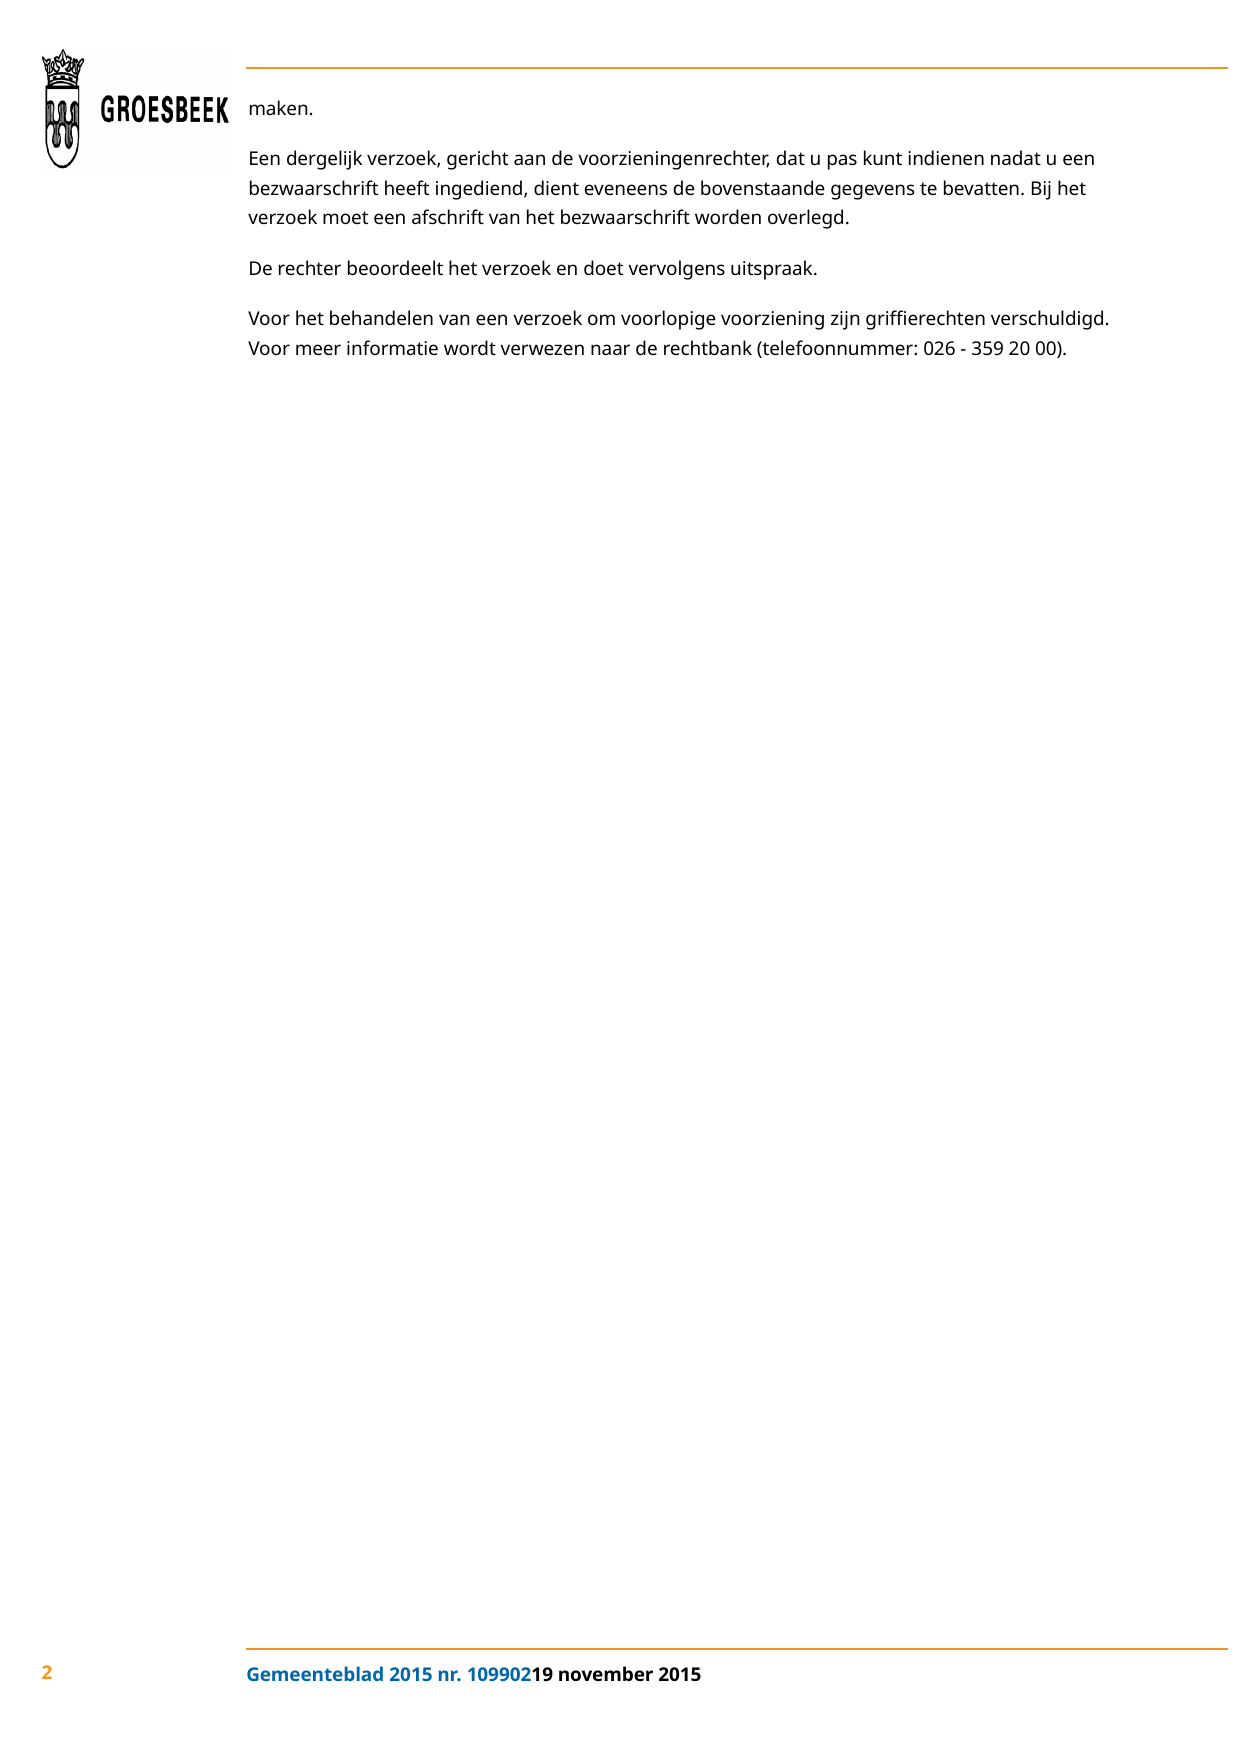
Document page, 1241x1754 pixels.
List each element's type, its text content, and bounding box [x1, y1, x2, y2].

picture [41, 47, 231, 172]
text Een dergelijk verzoek, gericht aan de voorzieningenrechter, dat u pas kunt indienen nadat u een bezwaarschrift heeft ingediend, dient eveneens de bovenstaande gegevens te bevatten. Bij het verzoek moet een afschrift van het bezwaarschrift worden overlegd. [248, 145, 1152, 230]
text maken. [248, 95, 1152, 121]
text Voor het behandelen van een verzoek om voorlopige voorziening zijn griffierechten verschuldigd. Voor meer informatie wordt verwezen naar de rechtbank (telefoonnummer: 026 - 359 20 00). [248, 305, 1152, 361]
text De rechter beoordeelt het verzoek en doet vervolgens uitspraak. [248, 255, 1152, 281]
